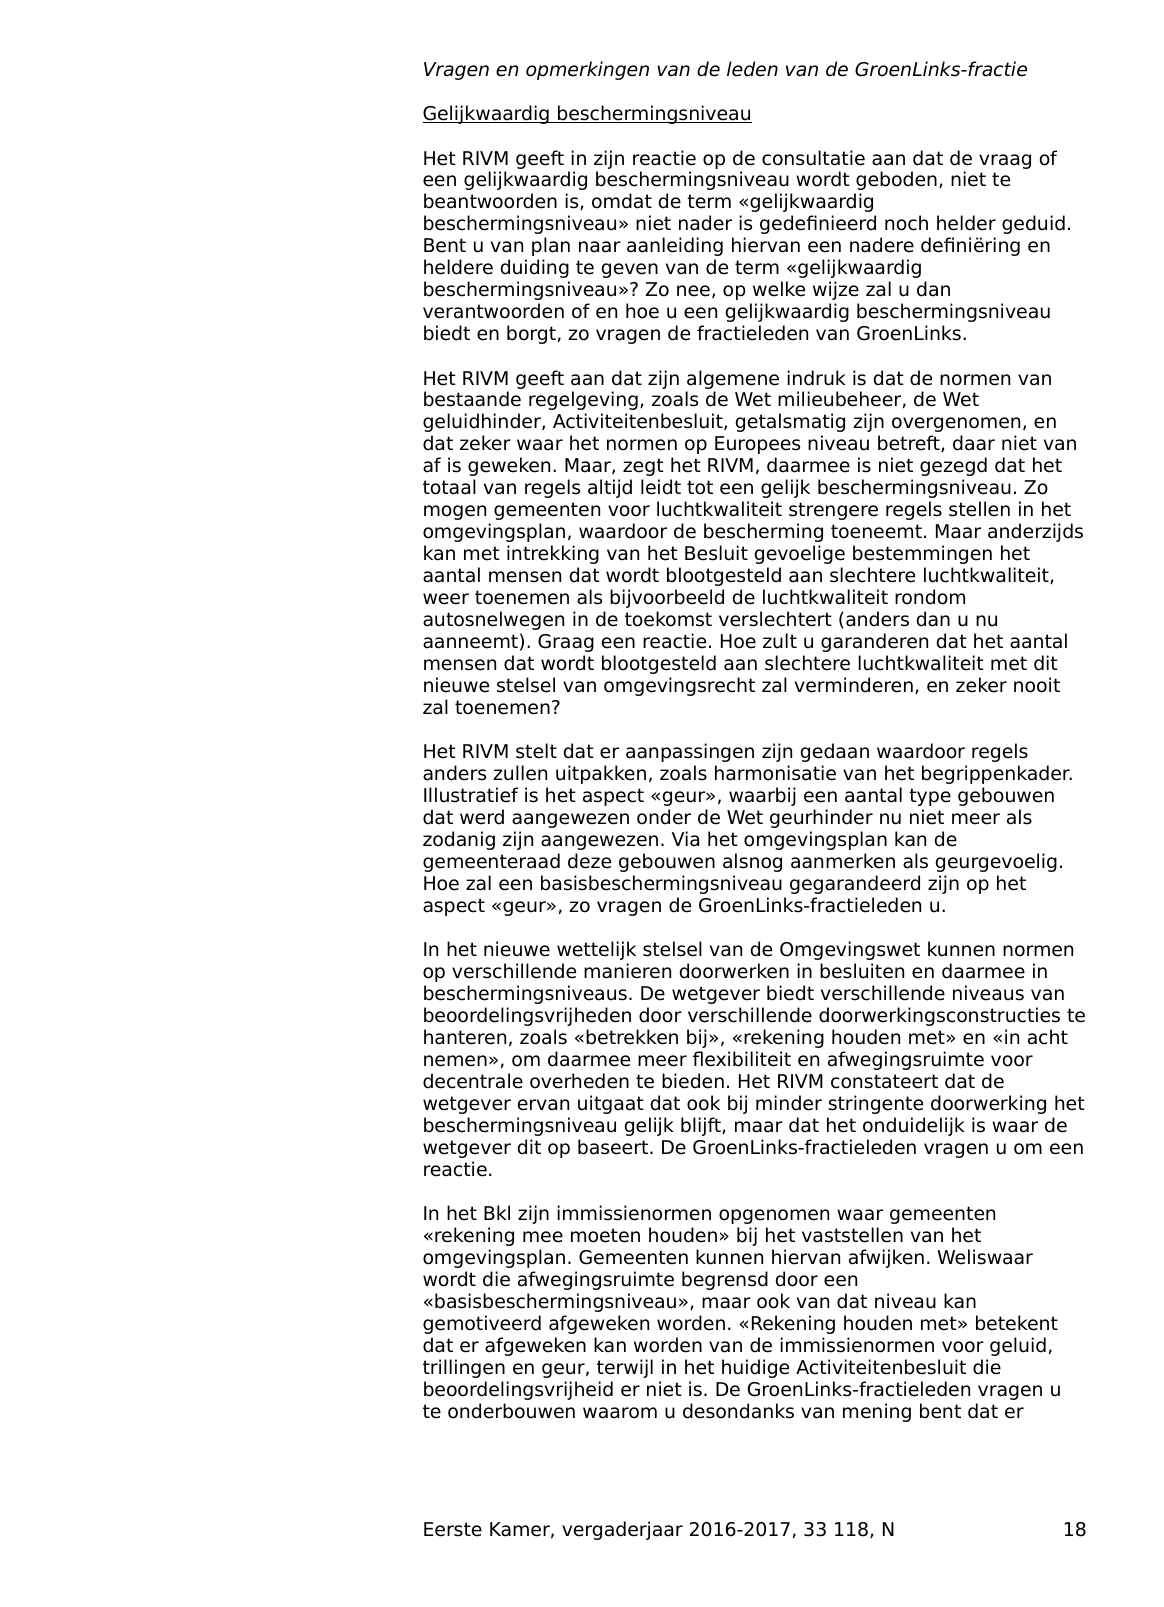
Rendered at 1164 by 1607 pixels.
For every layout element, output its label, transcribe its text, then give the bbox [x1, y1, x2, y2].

text In het Bkl zijn immissienormen opgenomen waar gemeenten «rekening mee moeten houden» bij het vaststellen van het omgevingsplan. Gemeenten kunnen hiervan afwijken. Weliswaar wordt die afwegingsruimte begrensd door een «basisbeschermingsniveau», maar ook van dat niveau kan gemotiveerd afgeweken worden. «Rekening houden met» betekent dat er afgeweken kan worden van de immissienormen voor geluid, trillingen en geur, terwijl in het huidige Activiteitenbesluit die beoordelingsvrijheid er niet is. De GroenLinks-fractieleden vragen u te onderbouwen waarom u desondanks van mening bent dat er [422, 1203, 1087, 1423]
text Het RIVM stelt dat er aanpassingen zijn gedaan waardoor regels anders zullen uitpakken, zoals harmonisatie van het begrippenkader. Illustratief is het aspect «geur», waarbij een aantal type gebouwen dat werd aangewezen onder de Wet geurhinder nu niet meer als zodanig zijn aangewezen. Via het omgevingsplan kan de gemeenteraad deze gebouwen alsnog aanmerken als geurgevoelig. Hoe zal een basisbeschermingsniveau gegarandeerd zijn op het aspect «geur», zo vragen de GroenLinks-fractieleden u. [422, 741, 1087, 917]
text In het nieuwe wettelijk stelsel van de Omgevingswet kunnen normen op verschillende manieren doorwerken in besluiten en daarmee in beschermingsniveaus. De wetgever biedt verschillende niveaus van beoordelingsvrijheden door verschillende doorwerkingsconstructies te hanteren, zoals «betrekken bij», «rekening houden met» en «in acht nemen», om daarmee meer flexibiliteit en afwegingsruimte voor decentrale overheden te bieden. Het RIVM constateert dat de wetgever ervan uitgaat dat ook bij minder stringente doorwerking het beschermingsniveau gelijk blijft, maar dat het onduidelijk is waar de wetgever dit op baseert. De GroenLinks-fractieleden vragen u om een reactie. [422, 939, 1087, 1181]
subtitle Gelijkwaardig beschermingsniveau [422, 103, 1087, 125]
text Het RIVM geeft aan dat zijn algemene indruk is dat de normen van bestaande regelgeving, zoals de Wet milieubeheer, de Wet geluidhinder, Activiteitenbesluit, getalsmatig zijn overgenomen, en dat zeker waar het normen op Europees niveau betreft, daar niet van af is geweken. Maar, zegt het RIVM, daarmee is niet gezegd dat het totaal van regels altijd leidt tot een gelijk beschermingsniveau. Zo mogen gemeenten voor luchtkwaliteit strengere regels stellen in het omgevingsplan, waardoor de bescherming toeneemt. Maar anderzijds kan met intrekking van het Besluit gevoelige bestemmingen het aantal mensen dat wordt blootgesteld aan slechtere luchtkwaliteit, weer toenemen als bijvoorbeeld de luchtkwaliteit rondom autosnelwegen in de toekomst verslechtert (anders dan u nu aanneemt). Graag een reactie. Hoe zult u garanderen dat het aantal mensen dat wordt blootgesteld aan slechtere luchtkwaliteit met dit nieuwe stelsel van omgevingsrecht zal verminderen, en zeker nooit zal toenemen? [422, 367, 1087, 719]
text Het RIVM geeft in zijn reactie op de consultatie aan dat de vraag of een gelijkwaardig beschermingsniveau wordt geboden, niet te beantwoorden is, omdat de term «gelijkwaardig beschermingsniveau» niet nader is gedefinieerd noch helder geduid. Bent u van plan naar aanleiding hiervan een nadere definiëring en heldere duiding te geven van de term «gelijkwaardig beschermingsniveau»? Zo nee, op welke wijze zal u dan verantwoorden of en hoe u een gelijkwaardig beschermingsniveau biedt en borgt, zo vragen de fractieleden van GroenLinks. [422, 147, 1087, 345]
subtitle Vragen en opmerkingen van de leden van de GroenLinks-fractie [422, 59, 1087, 81]
